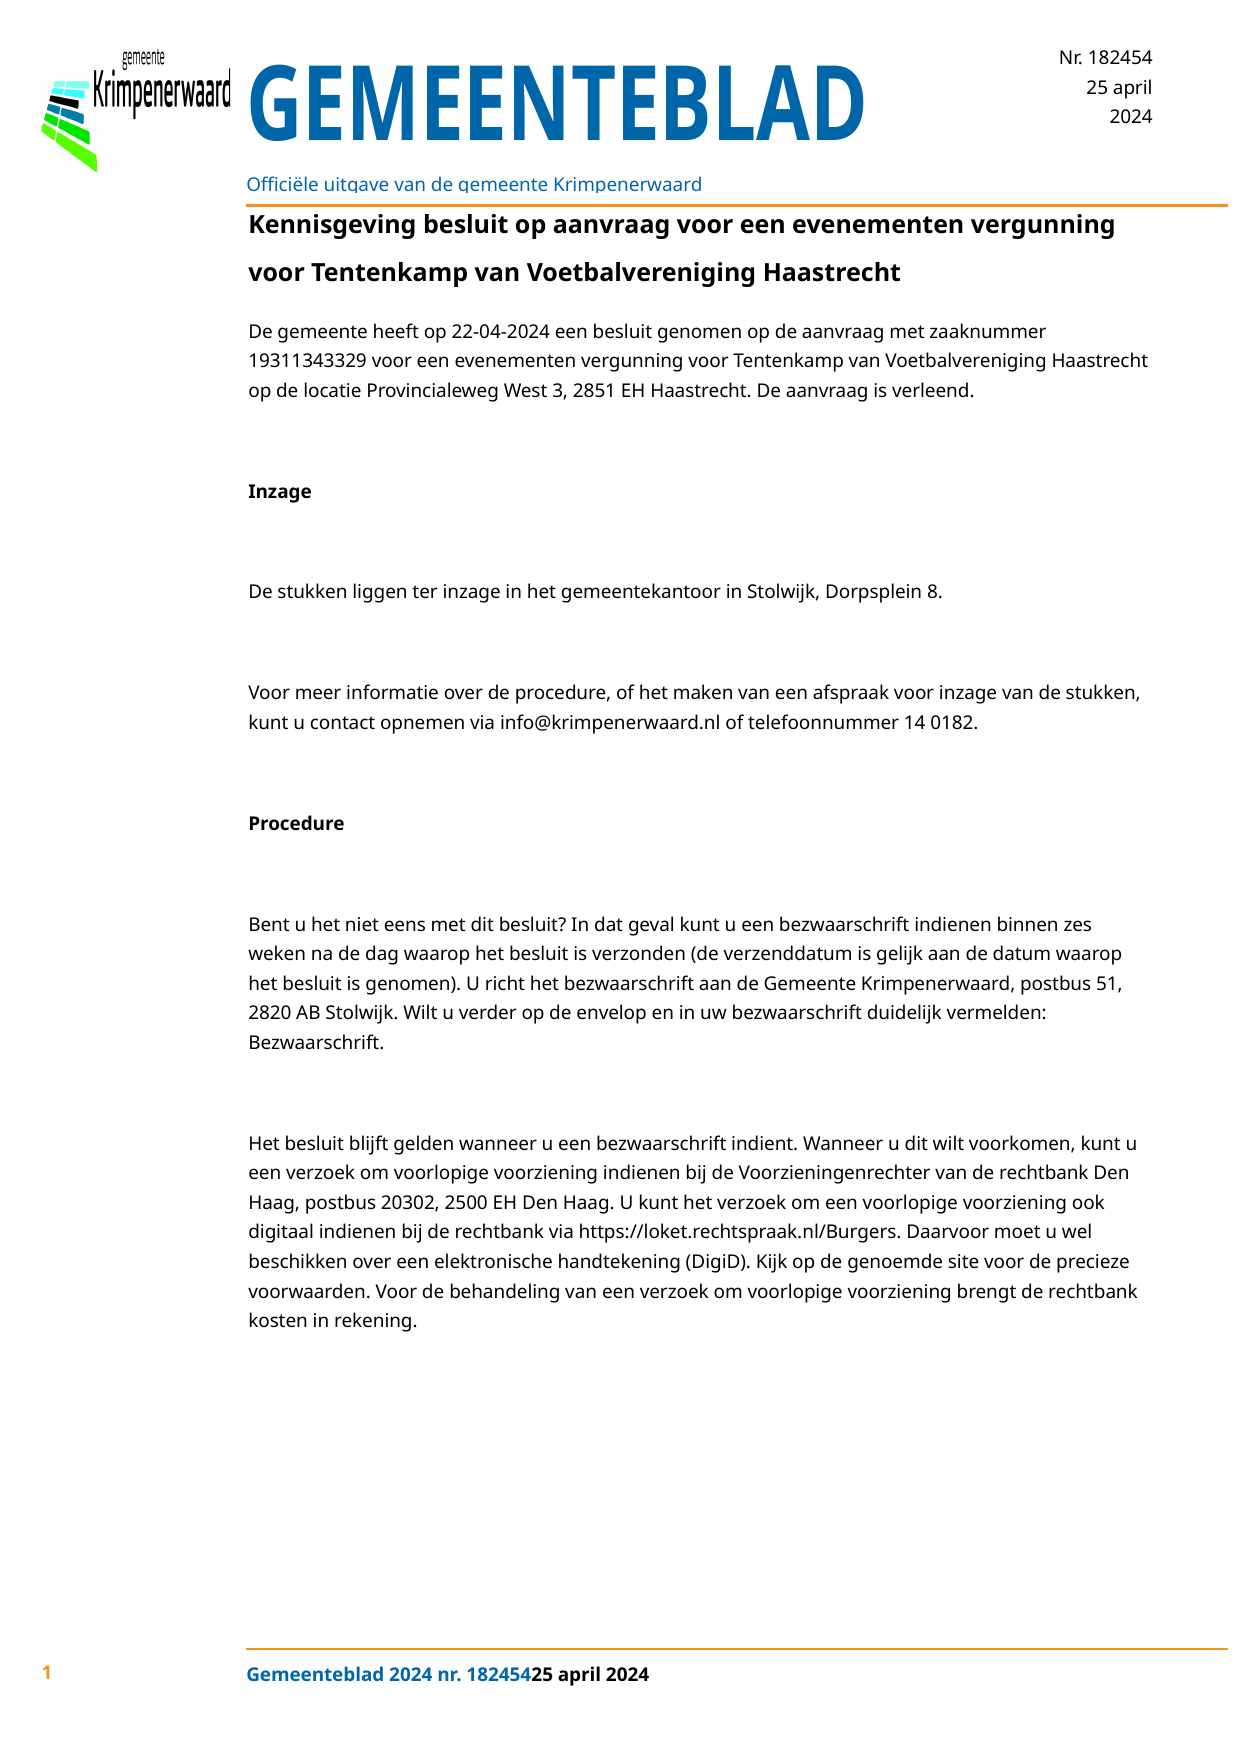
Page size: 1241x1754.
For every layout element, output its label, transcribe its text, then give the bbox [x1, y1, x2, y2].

picture [41, 47, 231, 172]
text Bent u het niet eens met dit besluit? In dat geval kunt u een bezwaarschrift indienen binnen zes weken na de dag waarop het besluit is verzonden (de verzenddatum is gelijk aan de datum waarop het besluit is genomen). U richt het bezwaarschrift aan de Gemeente Krimpenerwaard, postbus 51, 2820 AB Stolwijk. Wilt u verder op de envelop en in uw bezwaarschrift duidelijk vermelden: Bezwaarschrift. [248, 911, 1152, 1055]
text De gemeente heeft op 22-04-2024 een besluit genomen op de aanvraag met zaaknummer 19311343329 voor een evenementen vergunning voor Tentenkamp van Voetbalvereniging Haastrecht op de locatie Provincialeweg West 3, 2851 EH Haastrecht. De aanvraag is verleend. [248, 318, 1152, 403]
text Kennisgeving besluit op aanvraag voor een evenementen vergunning voor Tentenkamp van Voetbalvereniging Haastrecht [248, 207, 1152, 288]
text Procedure [248, 810, 1152, 836]
text Voor meer informatie over de procedure, of het maken van een afspraak voor inzage van de stukken, kunt u contact opnemen via info@krimpenerwaard.nl of telefoonnummer 14 0182. [248, 679, 1152, 735]
text Het besluit blijft gelden wanneer u een bezwaarschrift indient. Wanneer u dit wilt voorkomen, kunt u een verzoek om voorlopige voorziening indienen bij de Voorzieningenrechter van de rechtbank Den Haag, postbus 20302, 2500 EH Den Haag. U kunt het verzoek om een voorlopige voorziening ook digitaal indienen bij de rechtbank via https://loket.rechtspraak.nl/Burgers. Daarvoor moet u wel beschikken over een elektronische handtekening (DigiD). Kijk op de genoemde site voor de precieze voorwaarden. Voor de behandeling van een verzoek om voorlopige voorziening brengt de rechtbank kosten in rekening. [248, 1130, 1152, 1333]
text Inzage [248, 478, 1152, 504]
text De stukken liggen ter inzage in het gemeentekantoor in Stolwijk, Dorpsplein 8. [248, 579, 1152, 604]
